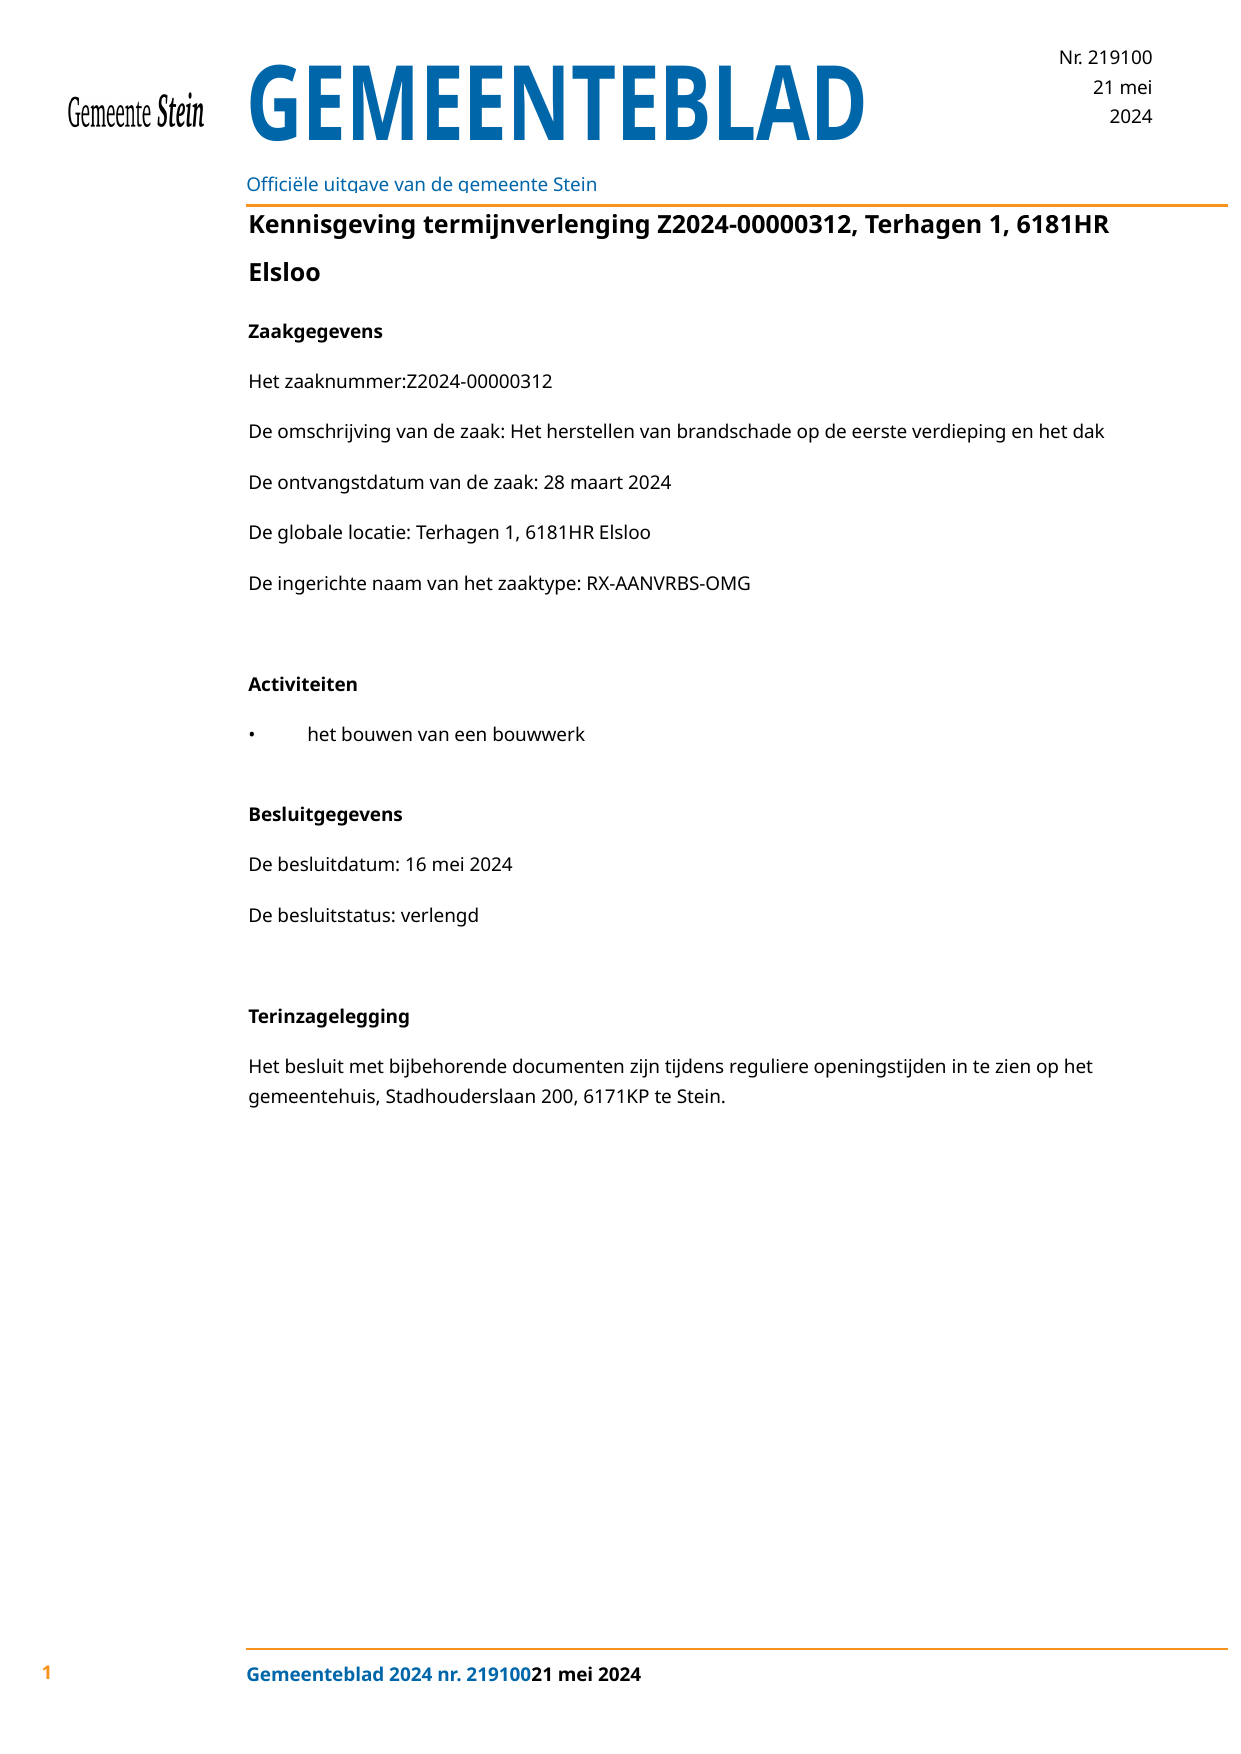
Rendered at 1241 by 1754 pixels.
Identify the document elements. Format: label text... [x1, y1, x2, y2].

text De ingerichte naam van het zaaktype: RX-AANVRBS-OMG [248, 570, 1152, 596]
text Activiteiten [248, 671, 1152, 697]
text De omschrijving van de zaak: Het herstellen van brandschade op de eerste verdieping en het dak [248, 419, 1152, 444]
picture [41, 47, 231, 172]
text Zaakgegevens [248, 318, 1152, 344]
text De besluitdatum: 16 mei 2024 [248, 852, 1152, 877]
list het bouwen van een bouwwerk [248, 721, 1152, 747]
text Het zaaknummer:Z2024-00000312 [248, 368, 1152, 394]
text Terinzagelegging [248, 1003, 1152, 1029]
text De ontvangstdatum van de zaak: 28 maart 2024 [248, 469, 1152, 495]
text Besluitgegevens [248, 801, 1152, 827]
text De globale locatie: Terhagen 1, 6181HR Elsloo [248, 519, 1152, 545]
text Het besluit met bijbehorende documenten zijn tijdens reguliere openingstijden in te zien op het gemeentehuis, Stadhouderslaan 200, 6171KP te Stein. [248, 1053, 1152, 1109]
text De besluitstatus: verlengd [248, 902, 1152, 928]
text Kennisgeving termijnverlenging Z2024-00000312, Terhagen 1, 6181HR Elsloo [248, 207, 1152, 288]
